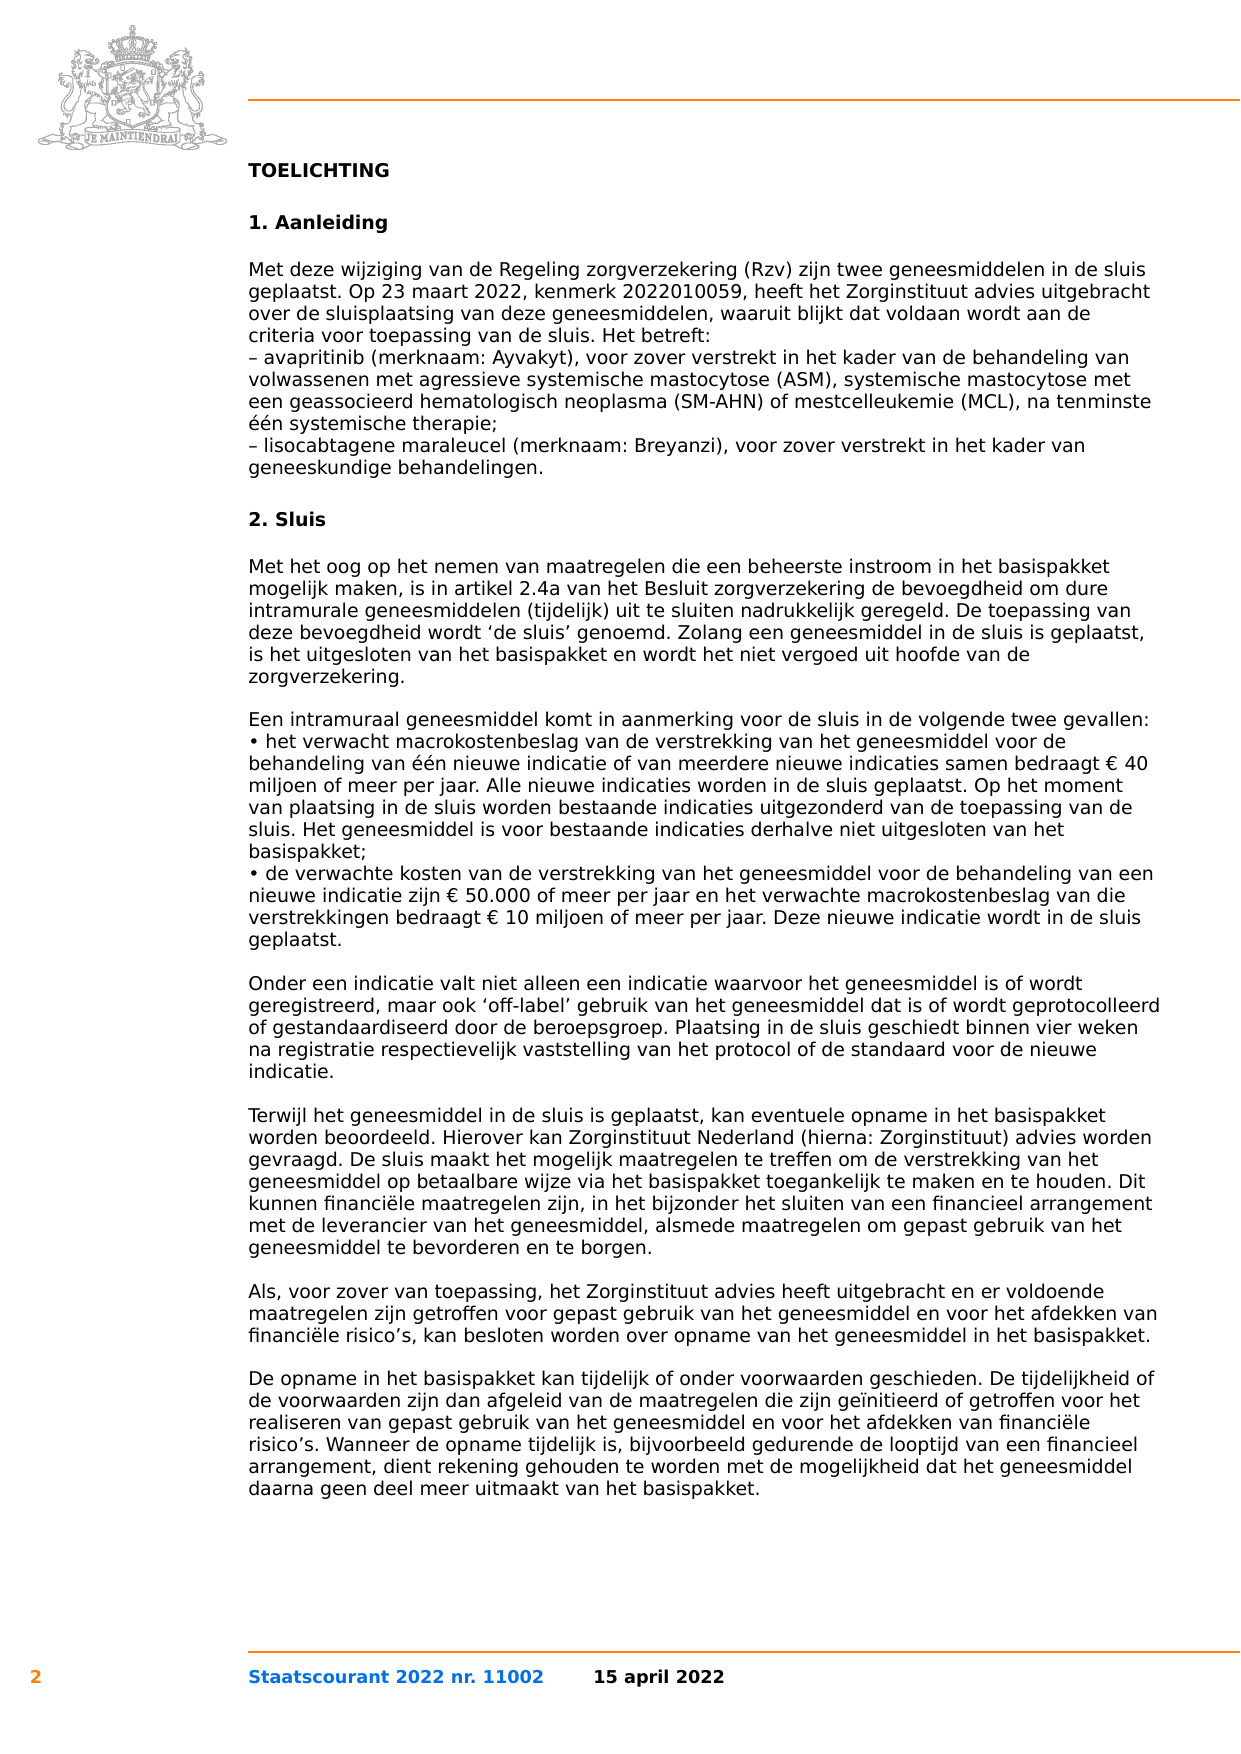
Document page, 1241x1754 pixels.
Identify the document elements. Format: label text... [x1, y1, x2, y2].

text Met het oog op het nemen van maatregelen die een beheerste instroom in het basispakket mogelijk maken, is in artikel 2.4a van het Besluit zorgverzekering de bevoegdheid om dure intramurale geneesmiddelen (tijdelijk) uit te sluiten nadrukkelijk geregeld. De toepassing van deze bevoegdheid wordt ‘de sluis’ genoemd. Zolang een geneesmiddel in de sluis is geplaatst, is het uitgesloten van het basispakket en wordt het niet vergoed uit hoofde van de zorgverzekering. [248, 556, 1163, 687]
text • de verwachte kosten van de verstrekking van het geneesmiddel voor de behandeling van een nieuwe indicatie zijn € 50.000 of meer per jaar en het verwachte macrokostenbeslag van die verstrekkingen bedraagt € 10 miljoen of meer per jaar. Deze nieuwe indicatie wordt in de sluis geplaatst. [248, 863, 1163, 951]
text – lisocabtagene maraleucel (merknaam: Breyanzi), voor zover verstrekt in het kader van geneeskundige behandelingen. [248, 435, 1163, 479]
text Terwijl het geneesmiddel in de sluis is geplaatst, kan eventuele opname in het basispakket worden beoordeeld. Hierover kan Zorginstituut Nederland (hierna: Zorginstituut) advies worden gevraagd. De sluis maakt het mogelijk maatregelen te treffen om de verstrekking van het geneesmiddel op betaalbare wijze via het basispakket toegankelijk te maken en te houden. Dit kunnen financiële maatregelen zijn, in het bijzonder het sluiten van een financieel arrangement met de leverancier van het geneesmiddel, alsmede maatregelen om gepast gebruik van het geneesmiddel te bevorderen en te borgen. [248, 1105, 1163, 1259]
subtitle 1. Aanleiding [248, 212, 1163, 234]
subtitle 2. Sluis [248, 509, 1163, 531]
text De opname in het basispakket kan tijdelijk of onder voorwaarden geschieden. De tijdelijkheid of de voorwaarden zijn dan afgeleid van de maatregelen die zijn geïnitieerd of getroffen voor het realiseren van gepast gebruik van het geneesmiddel en voor het afdekken van financiële risico’s. Wanneer de opname tijdelijk is, bijvoorbeeld gedurende de looptijd van een financieel arrangement, dient rekening gehouden te worden met de mogelijkheid dat het geneesmiddel daarna geen deel meer uitmaakt van het basispakket. [248, 1368, 1163, 1500]
text Als, voor zover van toepassing, het Zorginstituut advies heeft uitgebracht en er voldoende maatregelen zijn getroffen voor gepast gebruik van het geneesmiddel en voor het afdekken van financiële risico’s, kan besloten worden over opname van het geneesmiddel in het basispakket. [248, 1281, 1163, 1346]
subtitle TOELICHTING [248, 160, 1163, 182]
text Met deze wijziging van de Regeling zorgverzekering (Rzv) zijn twee geneesmiddelen in de sluis geplaatst. Op 23 maart 2022, kenmerk 2022010059, heeft het Zorginstituut advies uitgebracht over de sluisplaatsing van deze geneesmiddelen, waaruit blijkt dat voldaan wordt aan de criteria voor toepassing van de sluis. Het betreft: [248, 259, 1163, 347]
text • het verwacht macrokostenbeslag van de verstrekking van het geneesmiddel voor de behandeling van één nieuwe indicatie of van meerdere nieuwe indicaties samen bedraagt € 40 miljoen of meer per jaar. Alle nieuwe indicaties worden in de sluis geplaatst. Op het moment van plaatsing in de sluis worden bestaande indicaties uitgezonderd van de toepassing van de sluis. Het geneesmiddel is voor bestaande indicaties derhalve niet uitgesloten van het basispakket; [248, 731, 1163, 863]
text Een intramuraal geneesmiddel komt in aanmerking voor de sluis in de volgende twee gevallen: [248, 709, 1163, 731]
text – avapritinib (merknaam: Ayvakyt), voor zover verstrekt in het kader van de behandeling van volwassenen met agressieve systemische mastocytose (ASM), systemische mastocytose met een geassocieerd hematologisch neoplasma (SM-AHN) of mestcelleukemie (MCL), na tenminste één systemische therapie; [248, 347, 1163, 435]
picture [38, 25, 227, 150]
text Onder een indicatie valt niet alleen een indicatie waarvoor het geneesmiddel is of wordt geregistreerd, maar ook ‘off-label’ gebruik van het geneesmiddel dat is of wordt geprotocolleerd of gestandaardiseerd door de beroepsgroep. Plaatsing in de sluis geschiedt binnen vier weken na registratie respectievelijk vaststelling van het protocol of de standaard voor de nieuwe indicatie. [248, 973, 1163, 1083]
